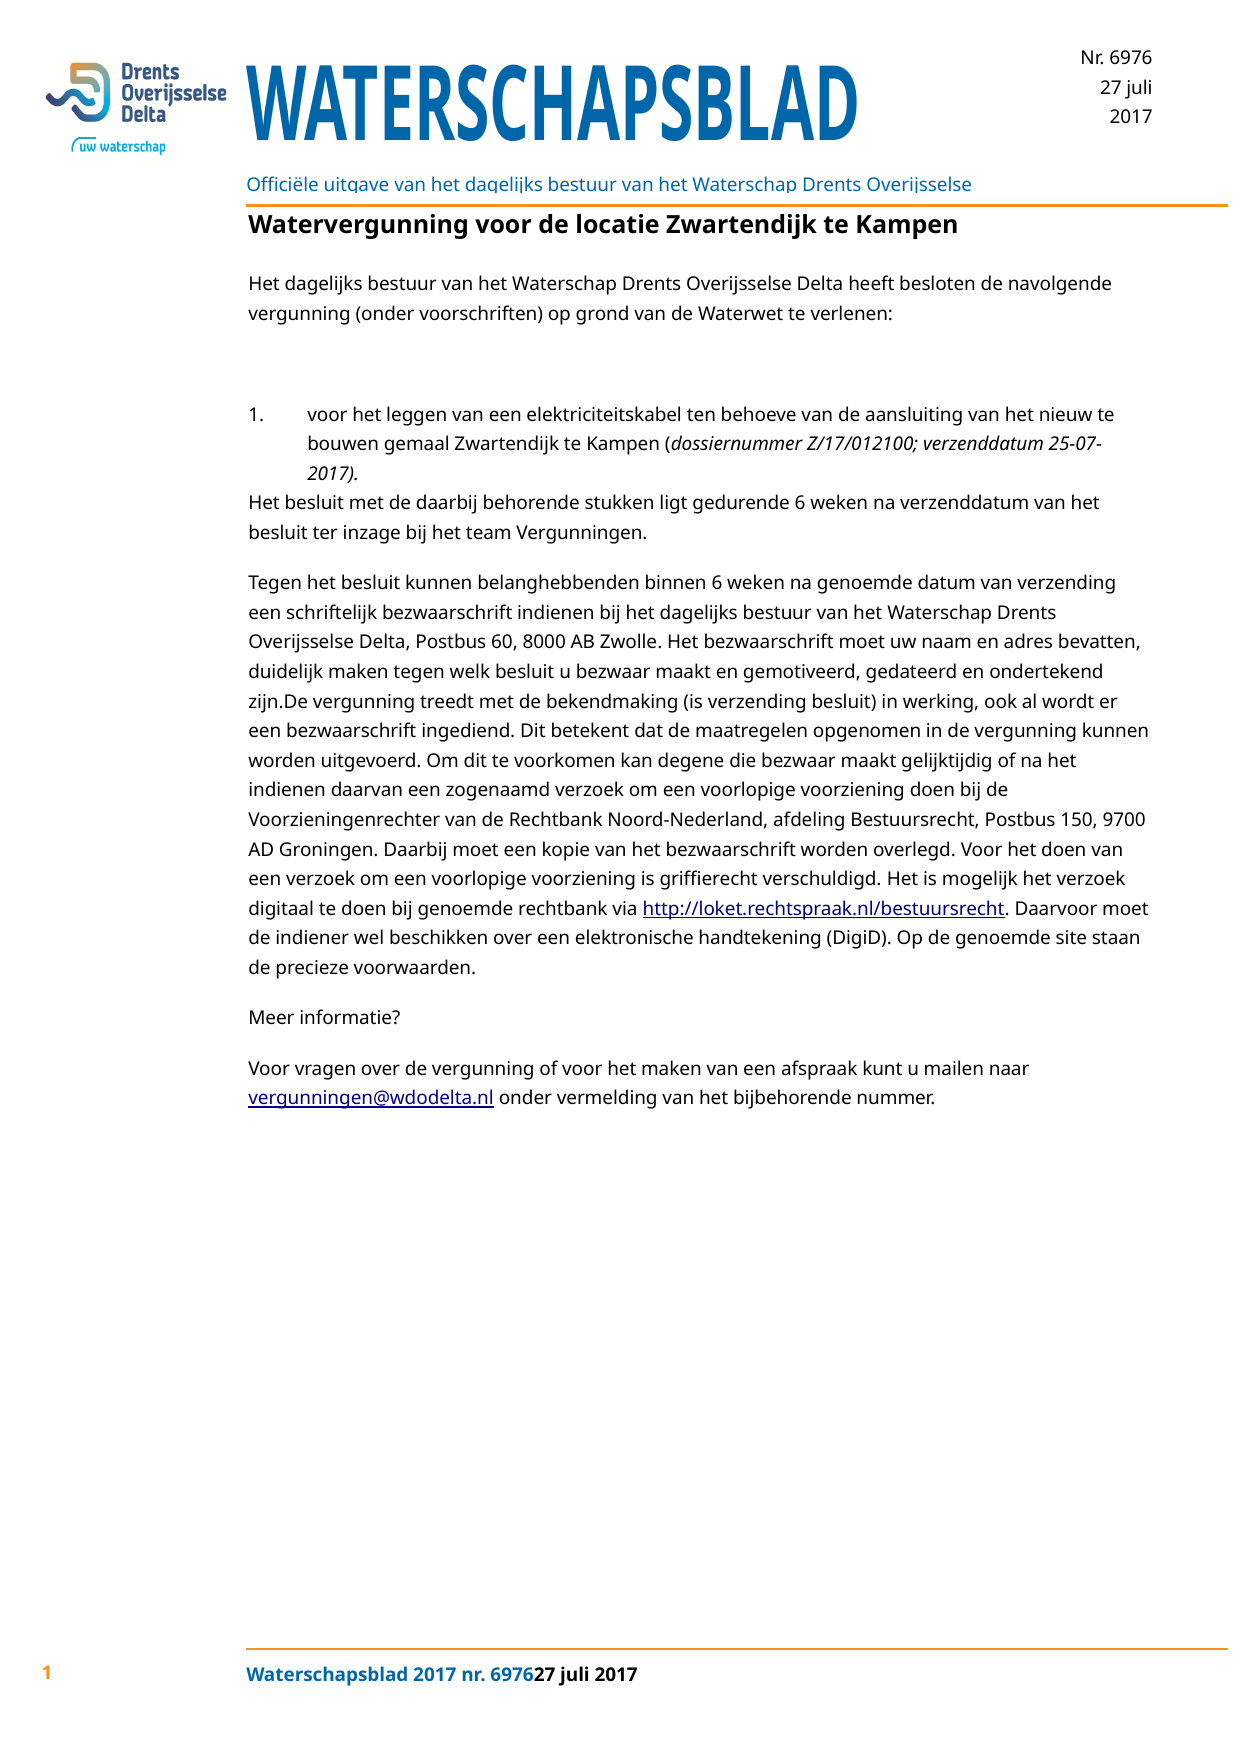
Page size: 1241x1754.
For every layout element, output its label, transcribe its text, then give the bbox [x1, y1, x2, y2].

text Het besluit met de daarbij behorende stukken ligt gedurende 6 weken na verzenddatum van het besluit ter inzage bij het team Vergunningen. [248, 489, 1152, 545]
picture [41, 47, 231, 172]
text Meer informatie? [248, 1004, 1152, 1030]
text Watervergunning voor de locatie Zwartendijk te Kampen [248, 207, 1152, 241]
list voor het leggen van een elektriciteitskabel ten behoeve van de aansluiting van het nieuw te bouwen gemaal Zwartendijk te Kampen (dossiernummer Z/17/012100; verzenddatum 25-07-2017). [248, 401, 1152, 486]
text Het dagelijks bestuur van het Waterschap Drents Overijsselse Delta heeft besloten de navolgende vergunning (onder voorschriften) op grond van de Waterwet te verlenen: [248, 270, 1152, 326]
text Voor vragen over de vergunning of voor het maken van een afspraak kunt u mailen naar vergunningen@wdodelta.nl onder vermelding van het bijbehorende nummer. [248, 1055, 1152, 1110]
text Tegen het besluit kunnen belanghebbenden binnen 6 weken na genoemde datum van verzending een schriftelijk bezwaarschrift indienen bij het dagelijks bestuur van het Waterschap Drents Overijsselse Delta, Postbus 60, 8000 AB Zwolle. Het bezwaarschrift moet uw naam en adres bevatten, duidelijk maken tegen welk besluit u bezwaar maakt en gemotiveerd, gedateerd en ondertekend zijn.De vergunning treedt met de bekendmaking (is verzending besluit) in werking, ook al wordt er een bezwaarschrift ingediend. Dit betekent dat de maatregelen opgenomen in de vergunning kunnen worden uitgevoerd. Om dit te voorkomen kan degene die bezwaar maakt gelijktijdig of na het indienen daarvan een zogenaamd verzoek om een voorlopige voorziening doen bij de Voorzieningenrechter van de Rechtbank Noord-Nederland, afdeling Bestuursrecht, Postbus 150, 9700 AD Groningen. Daarbij moet een kopie van het bezwaarschrift worden overlegd. Voor het doen van een verzoek om een voorlopige voorziening is griffierecht verschuldigd. Het is mogelijk het verzoek digitaal te doen bij genoemde rechtbank via http://loket.rechtspraak.nl/bestuursrecht. Daarvoor moet de indiener wel beschikken over een elektronische handtekening (DigiD). Op de genoemde site staan de precieze voorwaarden. [248, 569, 1152, 980]
